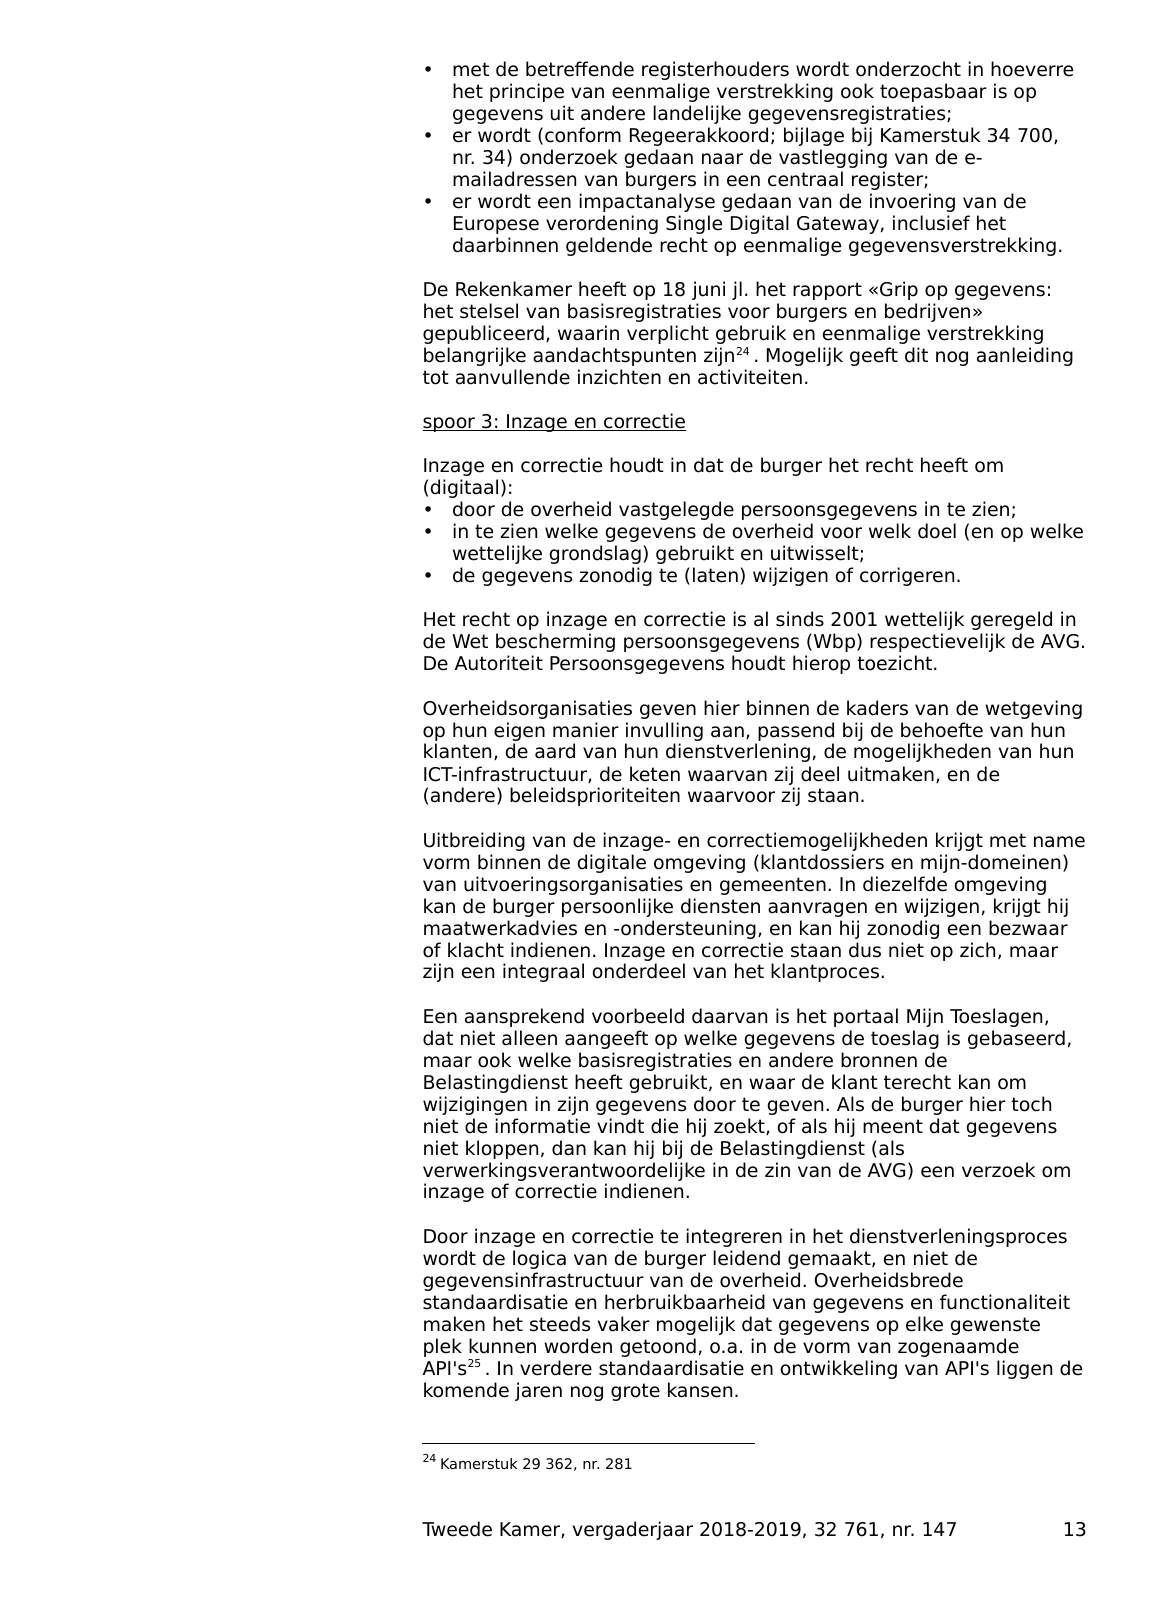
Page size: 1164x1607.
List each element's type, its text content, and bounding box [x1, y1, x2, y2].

text Het recht op inzage en correctie is al sinds 2001 wettelijk geregeld in de Wet bescherming persoonsgegevens (Wbp) respectievelijk de AVG. De Autoriteit Persoonsgegevens houdt hierop toezicht. [422, 609, 1087, 675]
text Overheidsorganisaties geven hier binnen de kaders van de wetgeving op hun eigen manier invulling aan, passend bij de behoefte van hun klanten, de aard van hun dienstverlening, de mogelijkheden van hun ICT-infrastructuur, de keten waarvan zij deel uitmaken, en de (andere) beleidsprioriteiten waarvoor zij staan. [422, 697, 1087, 807]
subtitle spoor 3: Inzage en correctie [422, 411, 1087, 433]
text Door inzage en correctie te integreren in het dienstverleningsproces wordt de logica van de burger leidend gemaakt, en niet de gegevensinfrastructuur van de overheid. Overheidsbrede standaardisatie en herbruikbaarheid van gegevens en functionaliteit maken het steeds vaker mogelijk dat gegevens op elke gewenste plek kunnen worden getoond, o.a. in de vorm van zogenaamde API's. In verdere standaardisatie en ontwikkeling van API's liggen de komende jaren nog grote kansen. [422, 1226, 1087, 1401]
text • in te zien welke gegevens de overheid voor welk doel (en op welke wettelijke grondslag) gebruikt en uitwisselt; [422, 521, 1087, 565]
text Een aansprekend voorbeeld daarvan is het portaal Mijn Toeslagen, dat niet alleen aangeeft op welke gegevens de toeslag is gebaseerd, maar ook welke basisregistraties en andere bronnen de Belastingdienst heeft gebruikt, en waar de klant terecht kan om wijzigingen in zijn gegevens door te geven. Als de burger hier toch niet de informatie vindt die hij zoekt, of als hij meent dat gegevens niet kloppen, dan kan hij bij de Belastingdienst (als verwerkingsverantwoordelijke in de zin van de AVG) een verzoek om inzage of correctie indienen. [422, 1006, 1087, 1203]
text De Rekenkamer heeft op 18 juni jl. het rapport «Grip op gegevens: het stelsel van basisregistraties voor burgers en bedrijven» gepubliceerd, waarin verplicht gebruik en eenmalige verstrekking belangrijke aandachtspunten zijn. Mogelijk geeft dit nog aanleiding tot aanvullende inzichten en activiteiten. [422, 279, 1087, 389]
text • door de overheid vastgelegde persoonsgegevens in te zien; [422, 499, 1087, 521]
text • met de betreffende registerhouders wordt onderzocht in hoeverre het principe van eenmalige verstrekking ook toepasbaar is op gegevens uit andere landelijke gegevensregistraties; [422, 59, 1087, 125]
text • de gegevens zonodig te (laten) wijzigen of corrigeren. [422, 565, 1087, 587]
text • er wordt (conform Regeerakkoord; bijlage bij Kamerstuk 34 700, nr. 34) onderzoek gedaan naar de vastlegging van de e-mailadressen van burgers in een centraal register; [422, 125, 1087, 191]
text Inzage en correctie houdt in dat de burger het recht heeft om (digitaal): [422, 455, 1087, 499]
text • er wordt een impactanalyse gedaan van de invoering van de Europese verordening Single Digital Gateway, inclusief het daarbinnen geldende recht op eenmalige gegevensverstrekking. [422, 191, 1087, 257]
text Uitbreiding van de inzage- en correctiemogelijkheden krijgt met name vorm binnen de digitale omgeving (klantdossiers en mijn-domeinen) van uitvoeringsorganisaties en gemeenten. In diezelfde omgeving kan de burger persoonlijke diensten aanvragen en wijzigen, krijgt hij maatwerkadvies en -ondersteuning, en kan hij zonodig een bezwaar of klacht indienen. Inzage en correctie staan dus niet op zich, maar zijn een integraal onderdeel van het klantproces. [422, 829, 1087, 983]
text Kamerstuk 29 362, nr. 281 [422, 1452, 1087, 1474]
